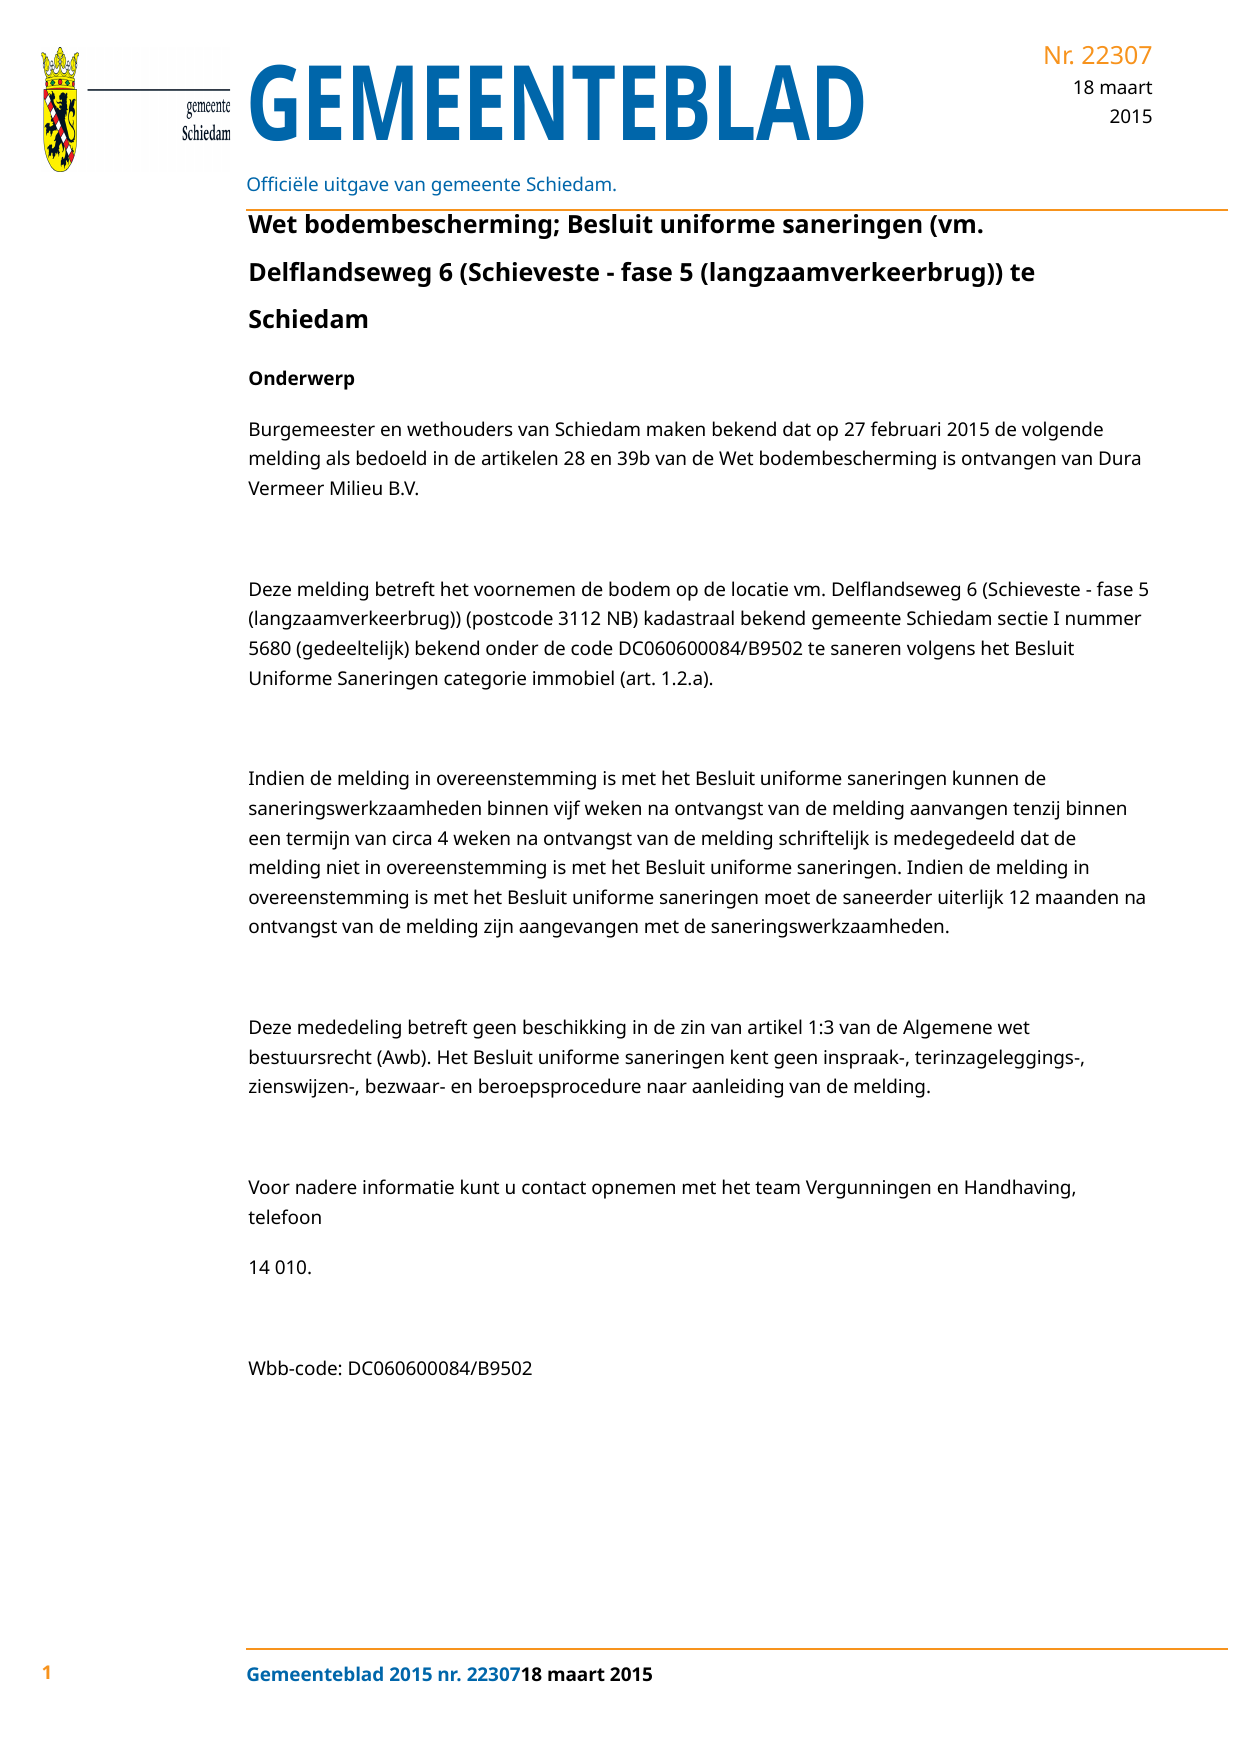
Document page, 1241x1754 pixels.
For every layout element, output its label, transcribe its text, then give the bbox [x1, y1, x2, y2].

text Wbb-code: DC060600084/B9502 [248, 1355, 1152, 1381]
text Voor nadere informatie kunt u contact opnemen met het team Vergunningen en Handhaving, telefoon [248, 1174, 1152, 1229]
text 14 010. [248, 1254, 1152, 1280]
text Deze mededeling betreft geen beschikking in de zin van artikel 1:3 van de Algemene wet bestuursrecht (Awb). Het Besluit uniforme saneringen kent geen inspraak-, terinzageleggings-, zienswijzen-, bezwaar- en beroepsprocedure naar aanleiding van de melding. [248, 1014, 1152, 1099]
text Burgemeester en wethouders van Schiedam maken bekend dat op 27 februari 2015 de volgende melding als bedoeld in de artikelen 28 en 39b van de Wet bodembescherming is ontvangen van Dura Vermeer Milieu B.V. [248, 416, 1152, 501]
text Indien de melding in overeenstemming is met het Besluit uniforme saneringen kunnen de saneringswerkzaamheden binnen vijf weken na ontvangst van de melding aanvangen tenzij binnen een termijn van circa 4 weken na ontvangst van de melding schriftelijk is medegedeeld dat de melding niet in overeenstemming is met het Besluit uniforme saneringen. Indien de melding in overeenstemming is met het Besluit uniforme saneringen moet de saneerder uiterlijk 12 maanden na ontvangst van de melding zijn aangevangen met de saneringswerkzaamheden. [248, 766, 1152, 939]
text Deze melding betreft het voornemen de bodem op de locatie vm. Delflandseweg 6 (Schieveste - fase 5 (langzaamverkeerbrug)) (postcode 3112 NB) kadastraal bekend gemeente Schiedam sectie I nummer 5680 (gedeeltelijk) bekend onder de code DC060600084/B9502 te saneren volgens het Besluit Uniforme Saneringen categorie immobiel (art. 1.2.a). [248, 576, 1152, 690]
picture [41, 47, 231, 172]
text Wet bodembescherming; Besluit uniforme saneringen (vm. Delflandseweg 6 (Schieveste - fase 5 (langzaamverkeerbrug)) te Schiedam [248, 211, 1152, 336]
text Onderwerp [248, 366, 1152, 391]
